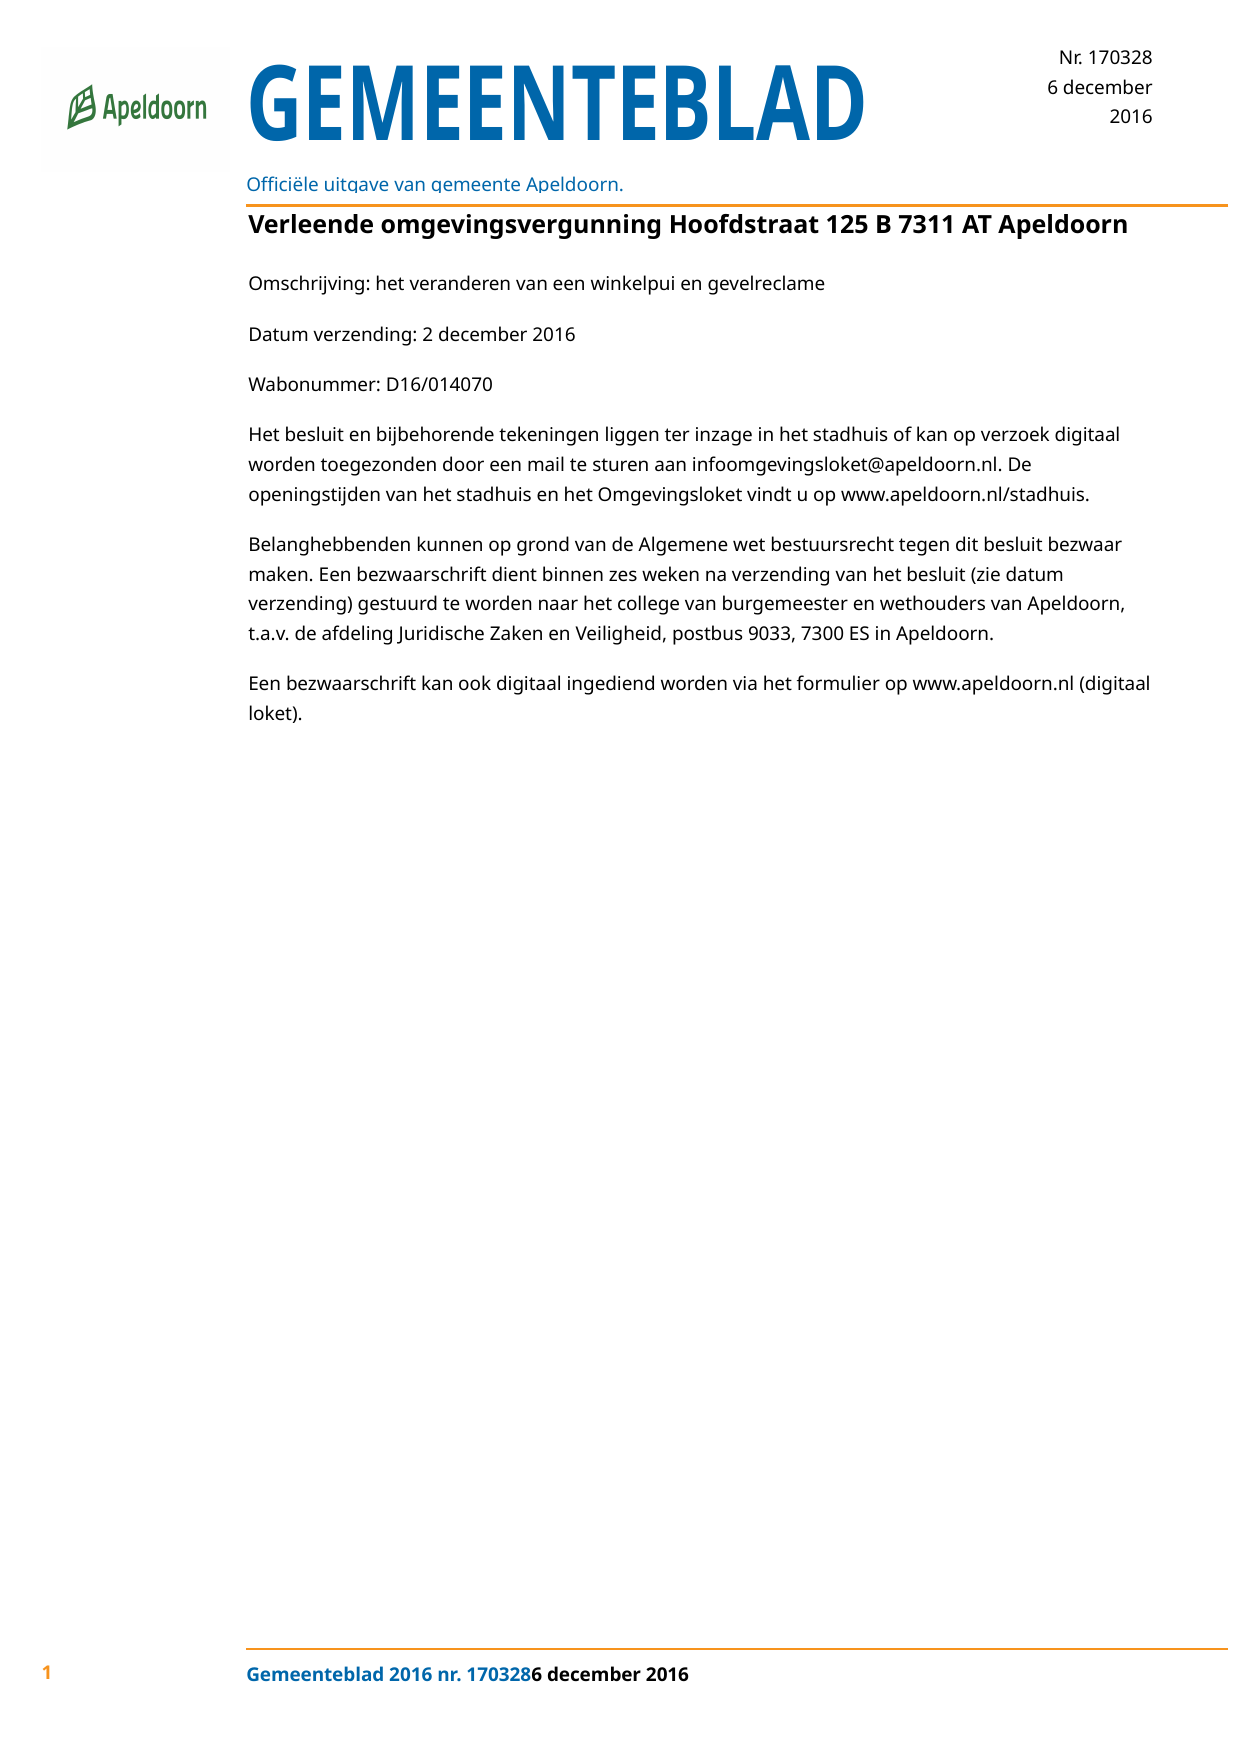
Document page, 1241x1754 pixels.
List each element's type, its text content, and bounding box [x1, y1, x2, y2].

text Het besluit en bijbehorende tekeningen liggen ter inzage in het stadhuis of kan op verzoek digitaal worden toegezonden door een mail te sturen aan infoomgevingsloket@apeldoorn.nl. De openingstijden van het stadhuis en het Omgevingsloket vindt u op www.apeldoorn.nl/stadhuis. [248, 422, 1152, 506]
text Een bezwaarschrift kan ook digitaal ingediend worden via het formulier op www.apeldoorn.nl (digitaal loket). [248, 670, 1152, 726]
text Belanghebbenden kunnen op grond van de Algemene wet bestuursrecht tegen dit besluit bezwaar maken. Een bezwaarschrift dient binnen zes weken na verzending van het besluit (zie datum verzending) gestuurd te worden naar het college van burgemeester en wethouders van Apeldoorn, t.a.v. de afdeling Juridische Zaken en Veiligheid, postbus 9033, 7300 ES in Apeldoorn. [248, 531, 1152, 646]
text Wabonummer: D16/014070 [248, 371, 1152, 397]
text Verleende omgevingsvergunning Hoofdstraat 125 B 7311 AT Apeldoorn [248, 207, 1152, 241]
text Datum verzending: 2 december 2016 [248, 321, 1152, 346]
text Omschrijving: het veranderen van een winkelpui en gevelreclame [248, 270, 1152, 296]
picture [41, 47, 231, 172]
